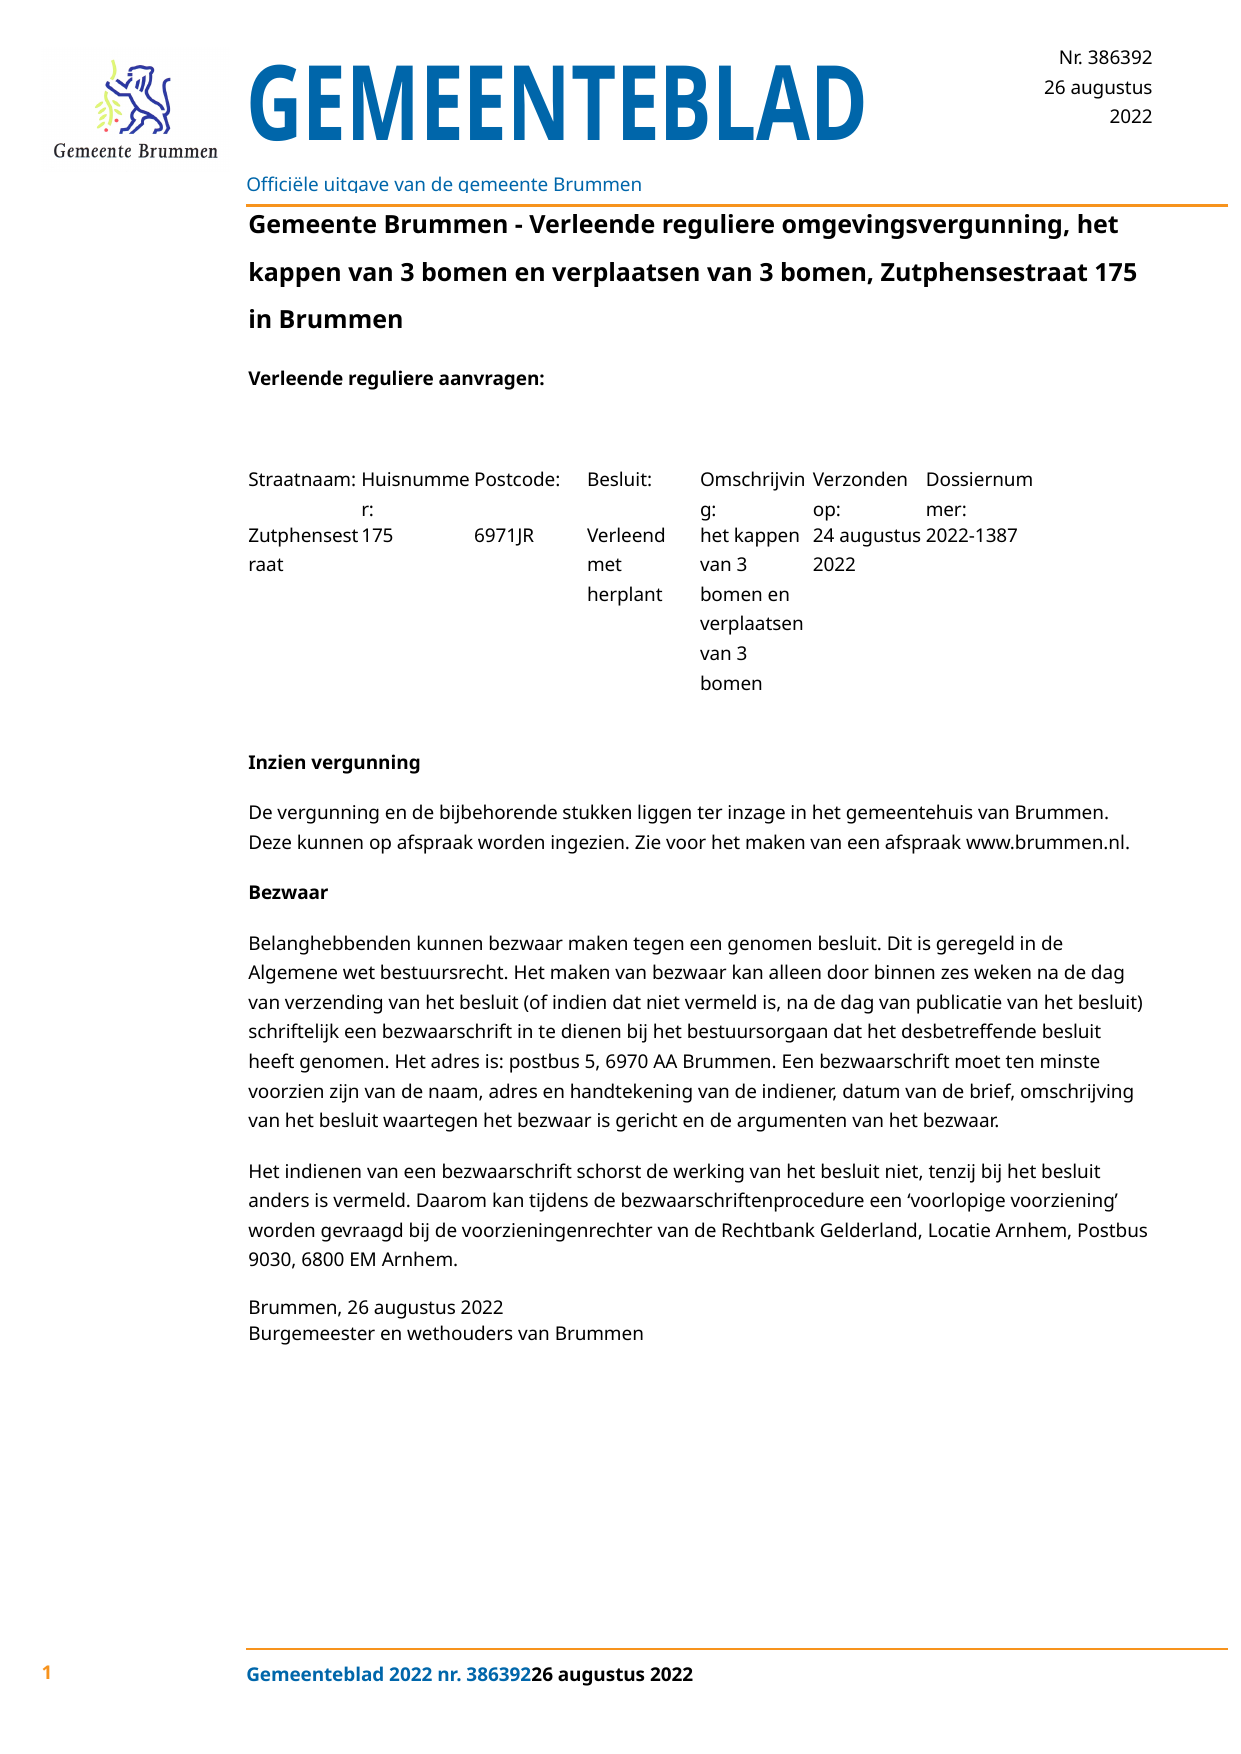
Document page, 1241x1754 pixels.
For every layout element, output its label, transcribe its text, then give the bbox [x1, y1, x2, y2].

text Belanghebbenden kunnen bezwaar maken tegen een genomen besluit. Dit is geregeld in de Algemene wet bestuursrecht. Het maken van bezwaar kan alleen door binnen zes weken na de dag van verzending van het besluit (of indien dat niet vermeld is, na de dag van publicatie van het besluit) schriftelijk een bezwaarschrift in te dienen bij het bestuursorgaan dat het desbetreffende besluit heeft genomen. Het adres is: postbus 5, 6970 AA Brummen. Een bezwaarschrift moet ten minste voorzien zijn van de naam, adres en handtekening van de indiener, datum van de brief, omschrijving van het besluit waartegen het bezwaar is gericht en de argumenten van het bezwaar. [248, 930, 1152, 1133]
text Inzien vergunning [248, 749, 1152, 775]
table_header Omschrijving: [700, 466, 813, 522]
text Bezwaar [248, 879, 1152, 905]
table_cell 24 augustus 2022 [813, 522, 926, 695]
table_cell 175 [361, 522, 474, 695]
table_header Verzonden op: [813, 466, 926, 522]
text Brummen, 26 augustus 2022 [248, 1294, 1152, 1320]
table_cell het kappen van 3 bomen en verplaatsen van 3 bomen [700, 522, 813, 695]
table_cell 6971JR [474, 522, 587, 695]
text Burgemeester en wethouders van Brummen [248, 1320, 1152, 1346]
table_header Huisnummer: [361, 466, 474, 522]
text De vergunning en de bijbehorende stukken liggen ter inzage in het gemeentehuis van Brummen. Deze kunnen op afspraak worden ingezien. Zie voor het maken van een afspraak www.brummen.nl. [248, 799, 1152, 855]
picture [41, 47, 231, 172]
table_header Besluit: [587, 466, 700, 522]
table_header [1039, 466, 1152, 522]
text Het indienen van een bezwaarschrift schorst de werking van het besluit niet, tenzij bij het besluit anders is vermeld. Daarom kan tijdens de bezwaarschriftenprocedure een ‘voorlopige voorziening’ worden gevraagd bij de voorzieningenrechter van de Rechtbank Gelderland, Locatie Arnhem, Postbus 9030, 6800 EM Arnhem. [248, 1158, 1152, 1272]
text Verleende reguliere aanvragen: [248, 366, 1152, 391]
table_cell 2022-1387 [926, 522, 1038, 695]
table_header Straatnaam: [248, 466, 361, 522]
table_cell Zutphensestraat [248, 522, 361, 695]
text Gemeente Brummen - Verleende reguliere omgevingsvergunning, het kappen van 3 bomen en verplaatsen van 3 bomen, Zutphensestraat 175 in Brummen [248, 207, 1152, 336]
table_header Postcode: [474, 466, 587, 522]
table_cell [1039, 522, 1152, 695]
table_header Dossiernummer: [926, 466, 1038, 522]
table_cell Verleend met herplant [587, 522, 700, 695]
